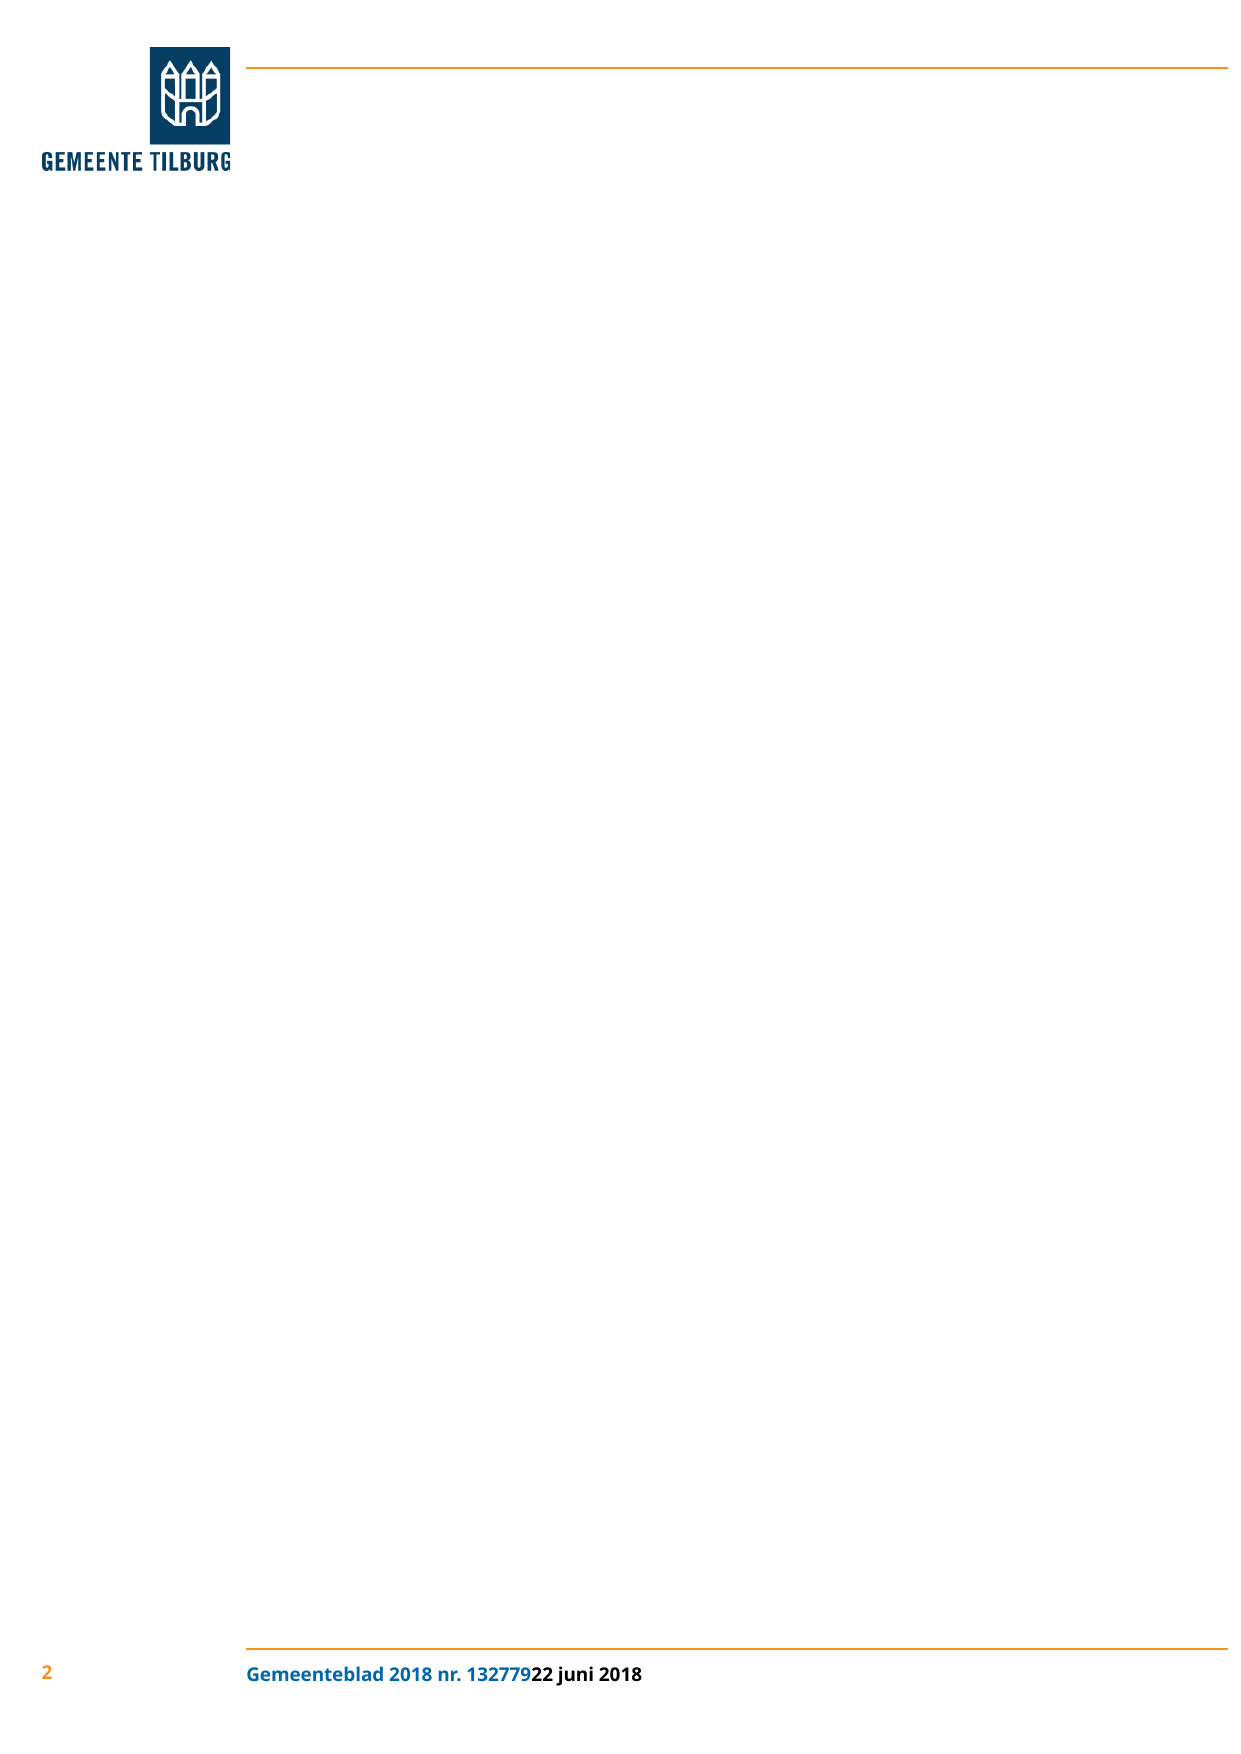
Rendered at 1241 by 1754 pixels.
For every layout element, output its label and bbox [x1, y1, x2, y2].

picture [41, 47, 231, 172]
